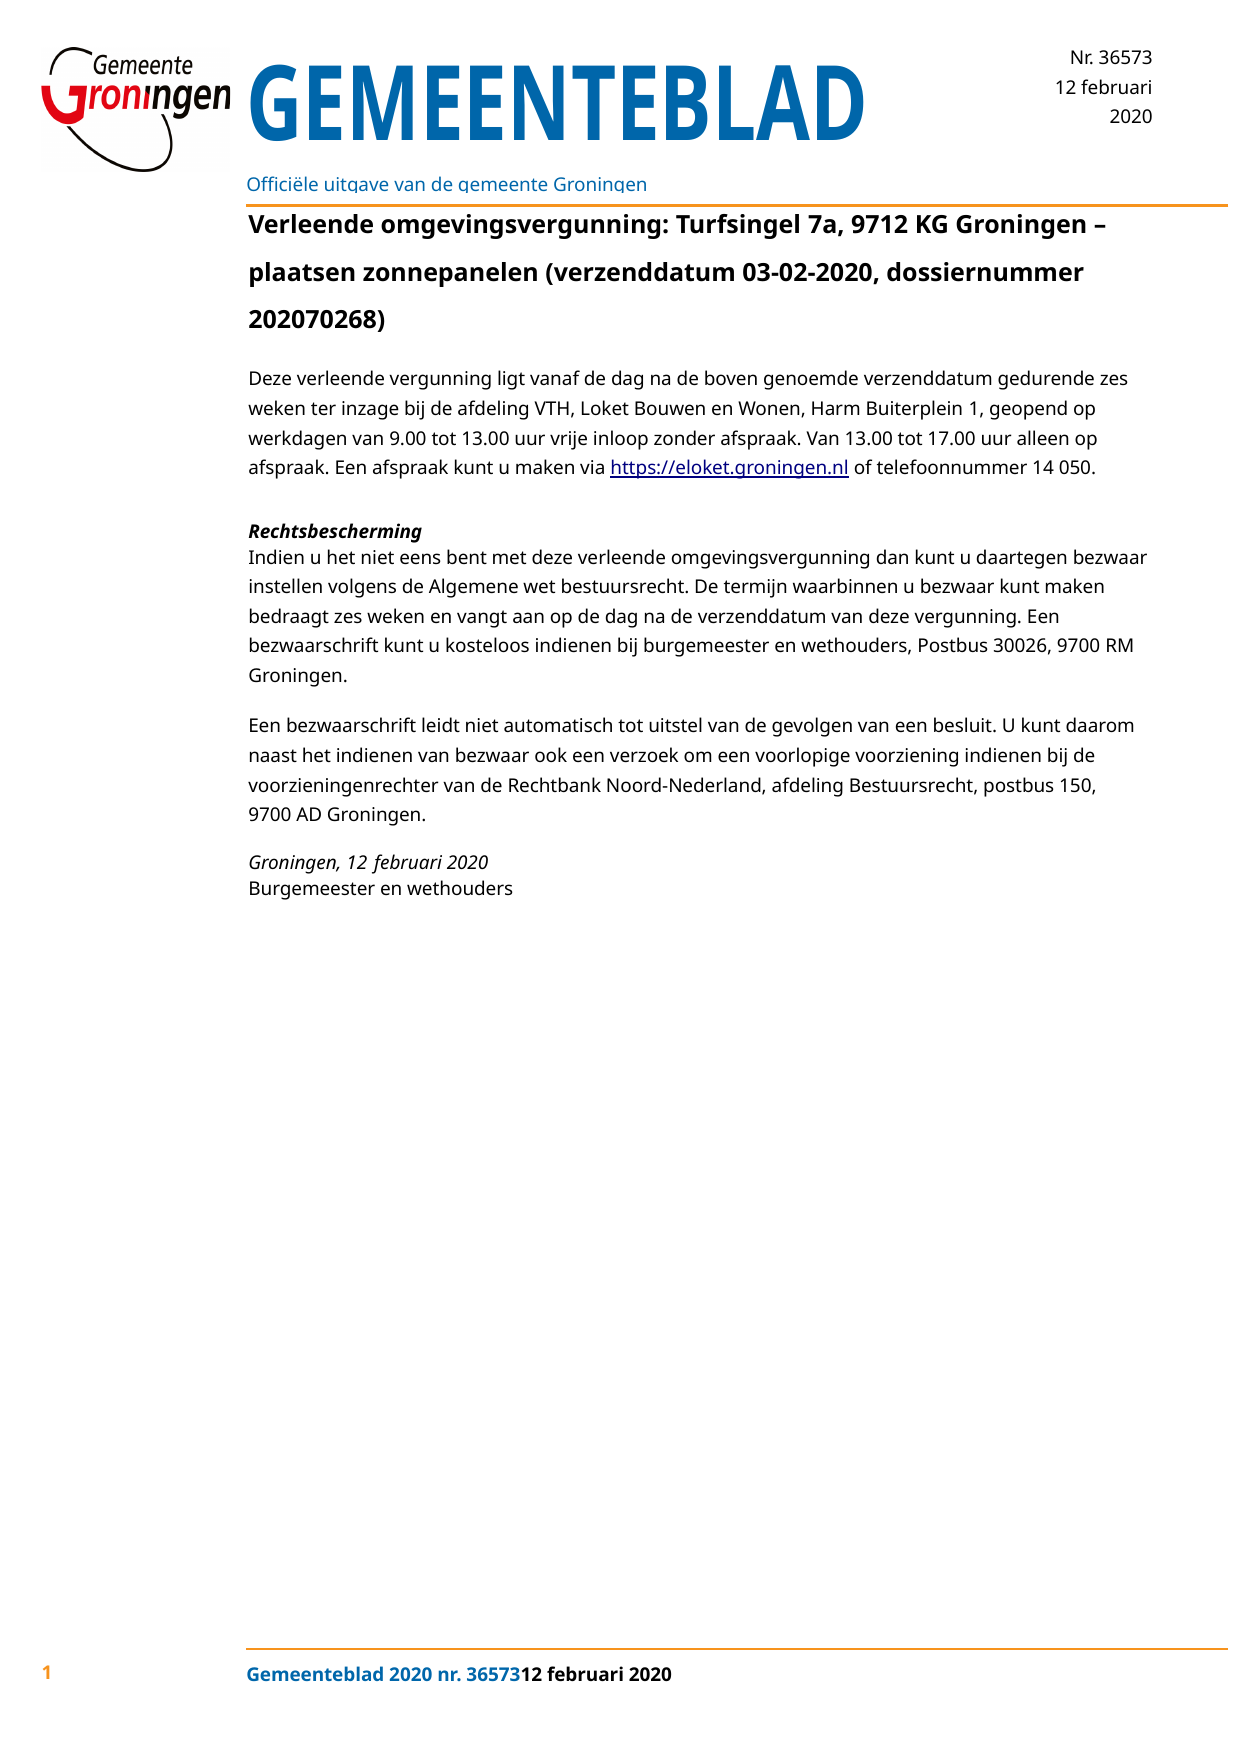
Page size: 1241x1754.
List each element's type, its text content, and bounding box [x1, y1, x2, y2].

text Een bezwaarschrift leidt niet automatisch tot uitstel van de gevolgen van een besluit. U kunt daarom naast het indienen van bezwaar ook een verzoek om een voorlopige voorziening indienen bij de voorzieningenrechter van de Rechtbank Noord-Nederland, afdeling Bestuursrecht, postbus 150, 9700 AD Groningen. [248, 713, 1152, 827]
text Indien u het niet eens bent met deze verleende omgevingsvergunning dan kunt u daartegen bezwaar instellen volgens de Algemene wet bestuursrecht. De termijn waarbinnen u bezwaar kunt maken bedraagt zes weken en vangt aan op de dag na de verzenddatum van deze vergunning. Een bezwaarschrift kunt u kosteloos indienen bij burgemeester en wethouders, Postbus 30026, 9700 RM Groningen. [248, 544, 1152, 688]
text Deze verleende vergunning ligt vanaf de dag na de boven genoemde verzenddatum gedurende zes weken ter inzage bij de afdeling VTH, Loket Bouwen en Wonen, Harm Buiterplein 1, geopend op werkdagen van 9.00 tot 13.00 uur vrije inloop zonder afspraak. Van 13.00 tot 17.00 uur alleen op afspraak. Een afspraak kunt u maken via https://eloket.groningen.nl of telefoonnummer 14 050. [248, 366, 1152, 480]
text Burgemeester en wethouders [248, 875, 1152, 901]
text Verleende omgevingsvergunning: Turfsingel 7a, 9712 KG Groningen – plaatsen zonnepanelen (verzenddatum 03-02-2020, dossiernummer 202070268) [248, 207, 1152, 336]
text Rechtsbescherming [248, 518, 1152, 544]
picture [41, 47, 231, 172]
text Groningen, 12 februari 2020 [248, 849, 1152, 875]
